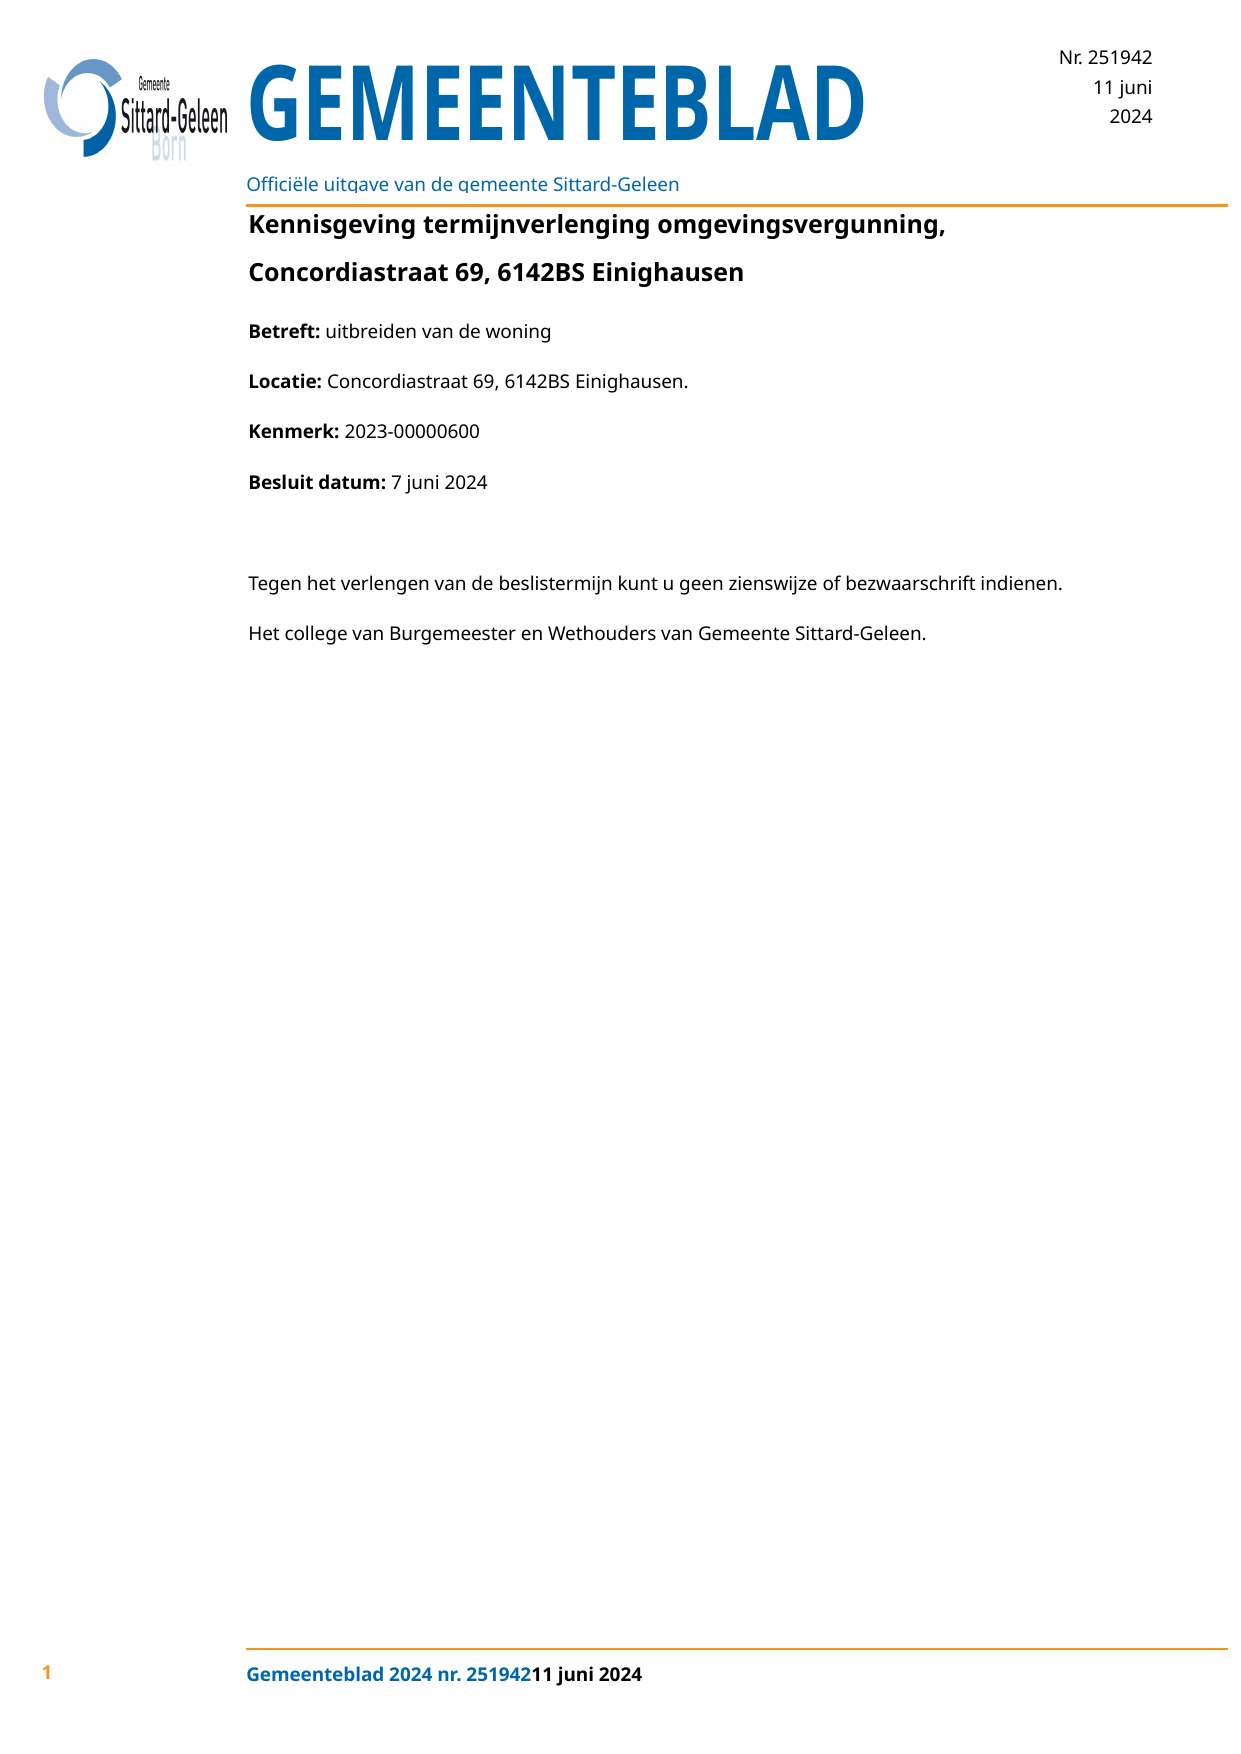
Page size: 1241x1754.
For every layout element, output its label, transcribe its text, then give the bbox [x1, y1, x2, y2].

text Besluit datum: 7 juni 2024 [248, 469, 1152, 495]
picture [41, 47, 231, 172]
text Het college van Burgemeester en Wethouders van Gemeente Sittard-Geleen. [248, 620, 1152, 646]
text Kenmerk: 2023-00000600 [248, 419, 1152, 444]
text Tegen het verlengen van de beslistermijn kunt u geen zienswijze of bezwaarschrift indienen. [248, 570, 1152, 596]
text Locatie: Concordiastraat 69, 6142BS Einighausen. [248, 368, 1152, 394]
text Kennisgeving termijnverlenging omgevingsvergunning, Concordiastraat 69, 6142BS Einighausen [248, 207, 1152, 288]
text Betreft: uitbreiden van de woning [248, 318, 1152, 344]
